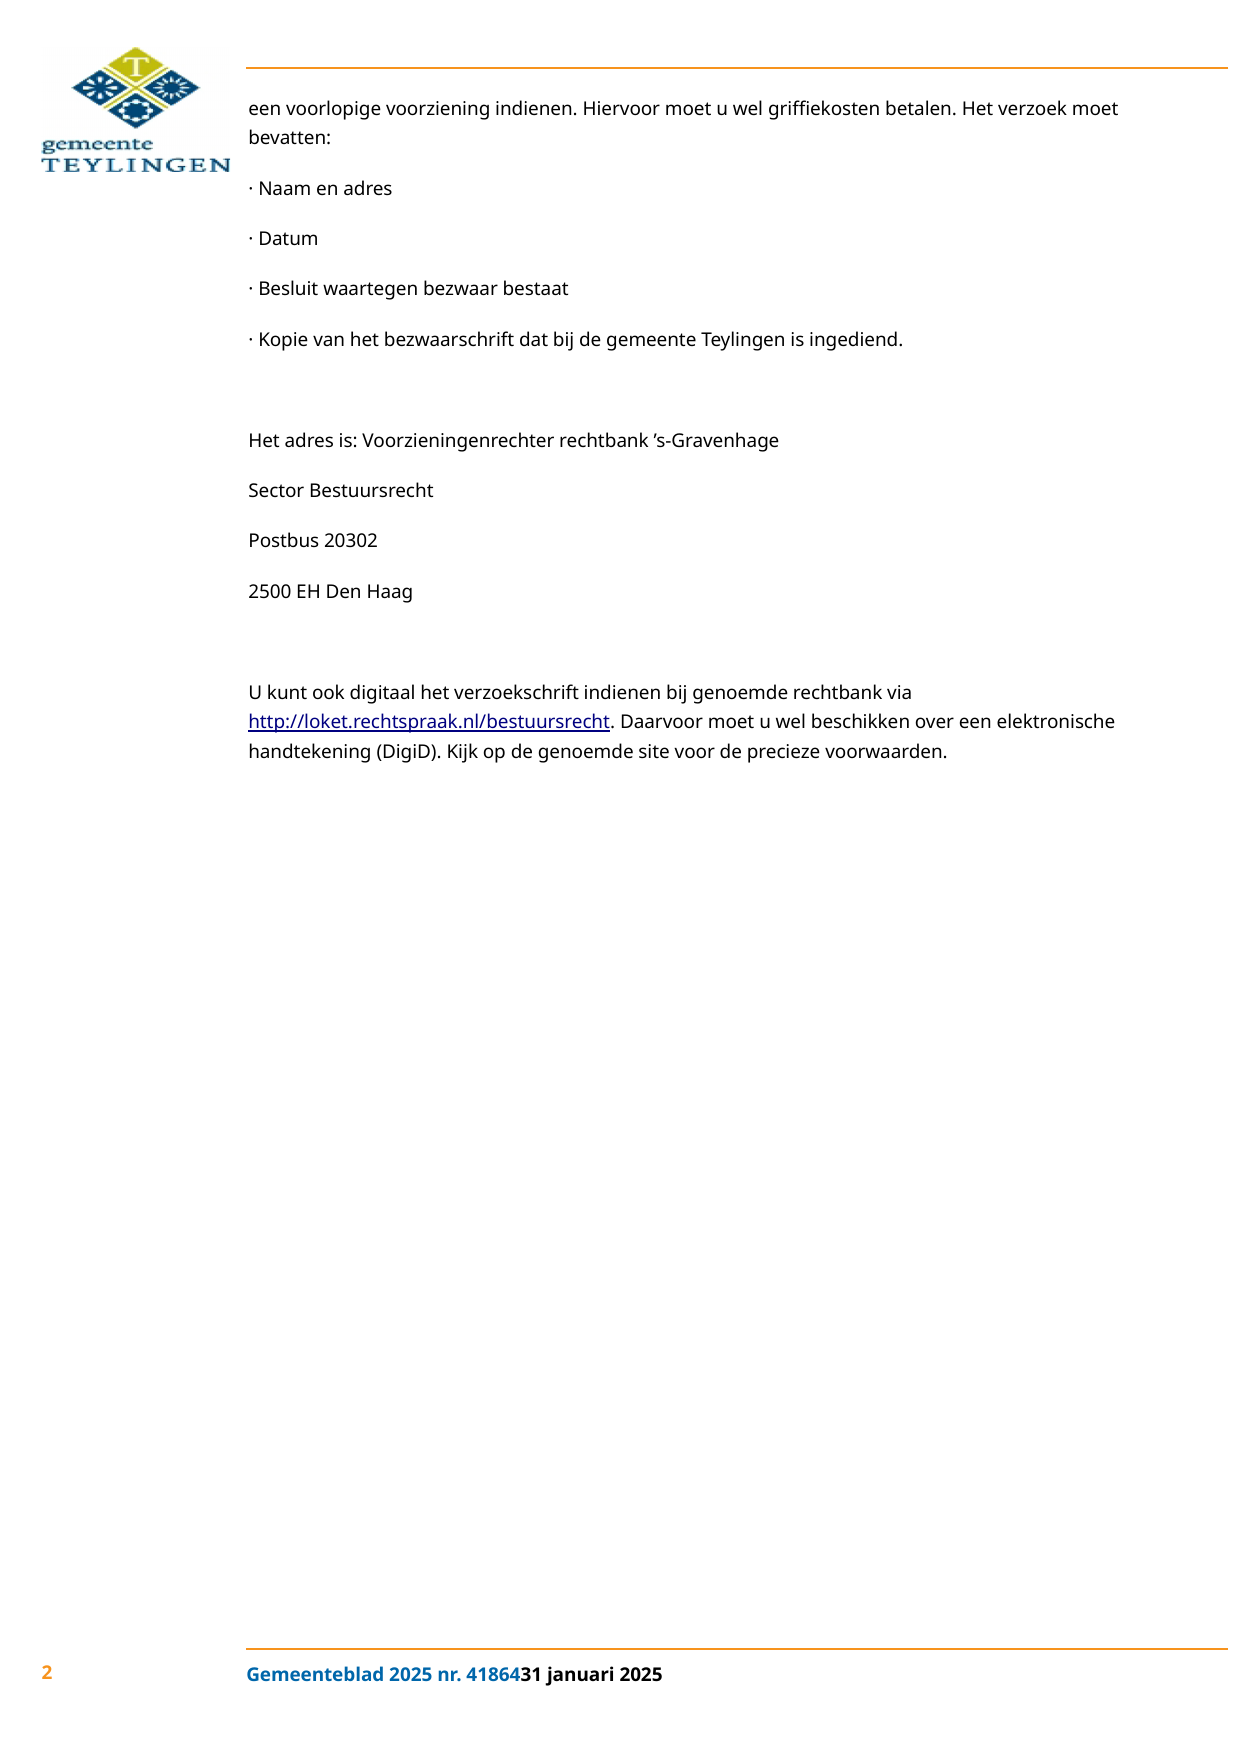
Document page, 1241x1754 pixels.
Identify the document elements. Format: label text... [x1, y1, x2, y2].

text · Besluit waartegen bezwaar bestaat [248, 276, 1152, 301]
text 2500 EH Den Haag [248, 578, 1152, 604]
text · Naam en adres [248, 175, 1152, 201]
text Postbus 20302 [248, 528, 1152, 553]
text U kunt ook digitaal het verzoekschrift indienen bij genoemde rechtbank via http://loket.rechtspraak.nl/bestuursrecht. Daarvoor moet u wel beschikken over een elektronische handtekening (DigiD). Kijk op de genoemde site voor de precieze voorwaarden. [248, 679, 1152, 764]
text · Kopie van het bezwaarschrift dat bij de gemeente Teylingen is ingediend. [248, 326, 1152, 352]
text · Datum [248, 225, 1152, 251]
text Het adres is: Voorzieningenrechter rechtbank ’s-Gravenhage [248, 427, 1152, 453]
text Sector Bestuursrecht [248, 477, 1152, 503]
picture [41, 47, 231, 172]
text een voorlopige voorziening indienen. Hiervoor moet u wel griffiekosten betalen. Het verzoek moet bevatten: [248, 95, 1152, 150]
